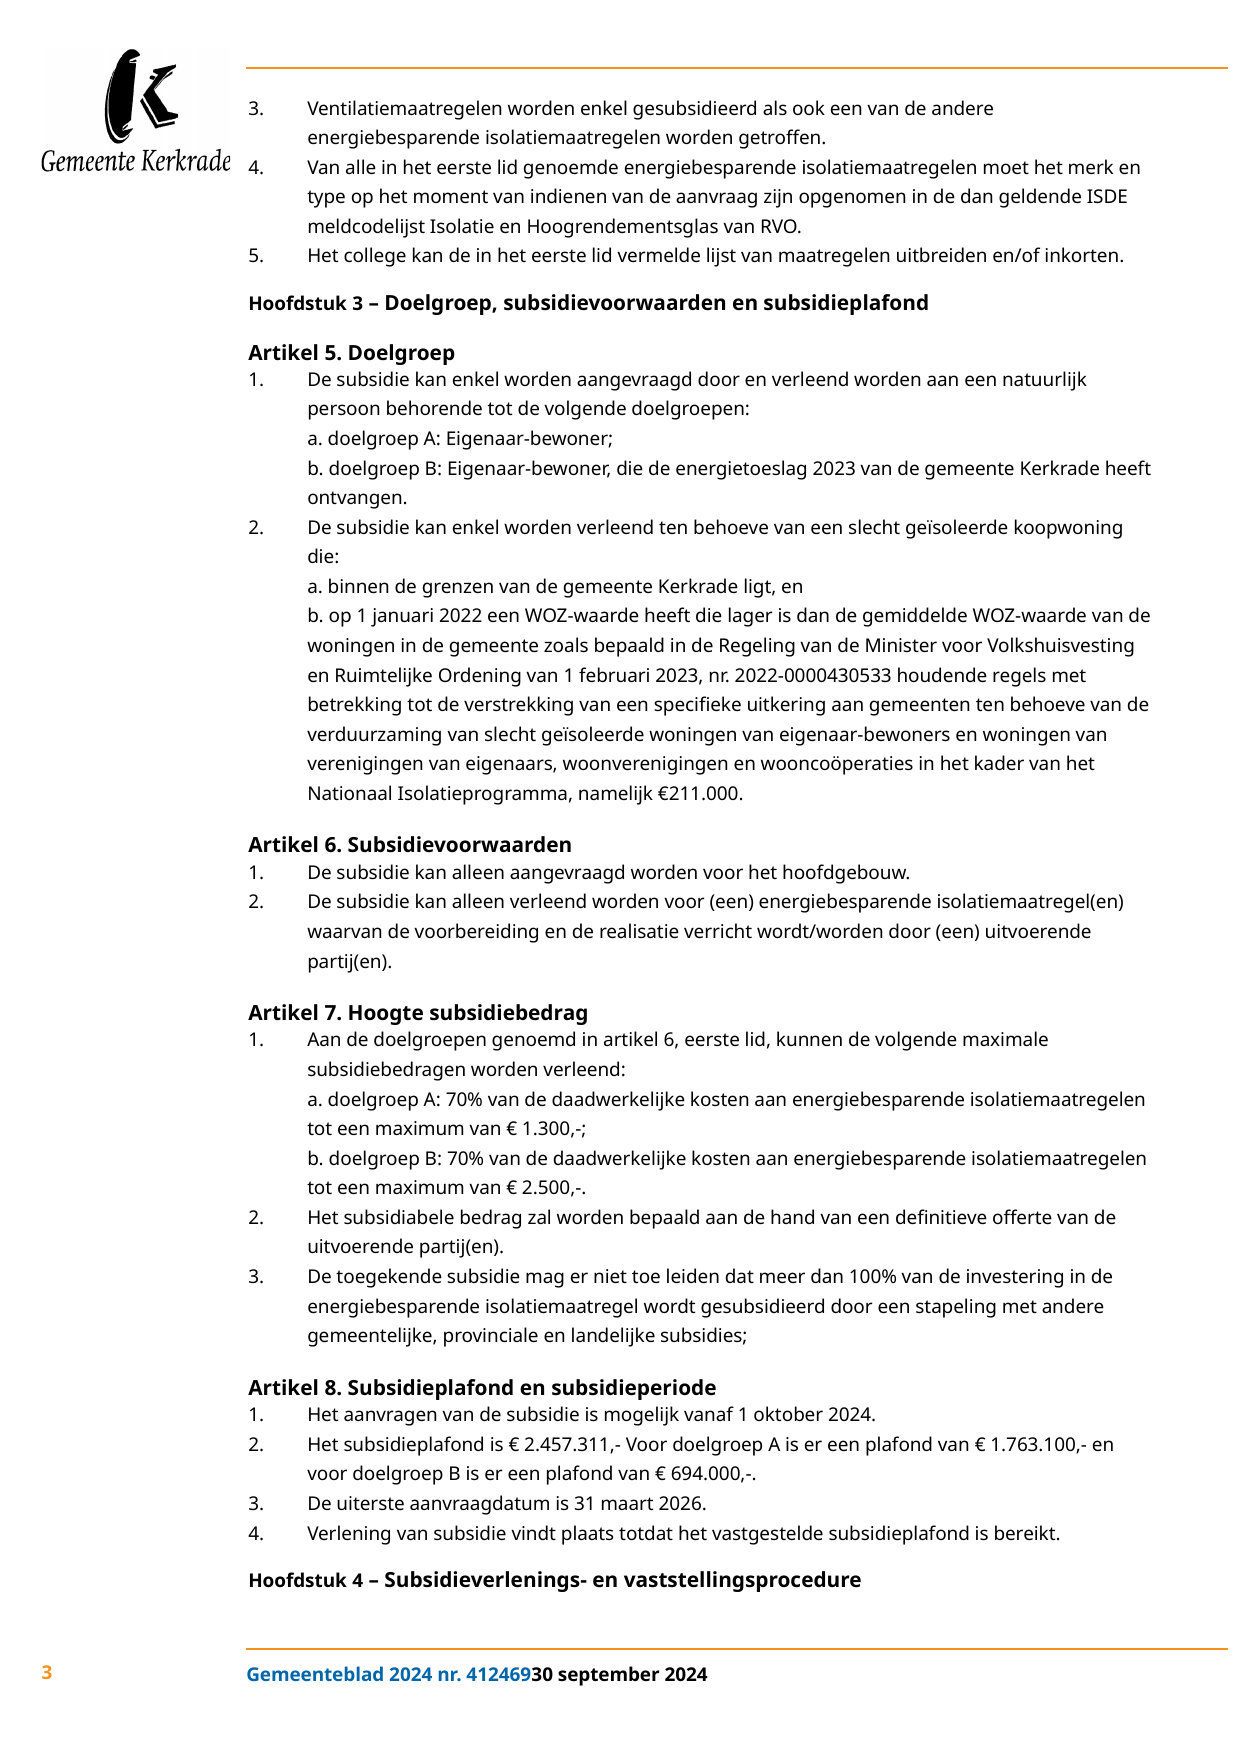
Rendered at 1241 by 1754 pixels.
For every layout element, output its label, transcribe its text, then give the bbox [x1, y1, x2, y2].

list b. doelgroep B: Eigenaar-bewoner, die de energietoeslag 2023 van de gemeente Kerkrade heeft ontvangen. [248, 455, 1152, 510]
list Aan de doelgroepen genoemd in artikel 6, eerste lid, kunnen de volgende maximale subsidiebedragen worden verleend: [248, 1027, 1152, 1082]
text Hoofdstuk 3 – Doelgroep, subsidievoorwaarden en subsidieplafond [248, 288, 1152, 317]
text Artikel 7. Hoogte subsidiebedrag [248, 998, 1152, 1027]
list De uiterste aanvraagdatum is 31 maart 2026. [248, 1490, 1152, 1516]
list De subsidie kan enkel worden aangevraagd door en verleend worden aan een natuurlijk persoon behorende tot de volgende doelgroepen: [248, 366, 1152, 421]
list b. doelgroep B: 70% van de daadwerkelijke kosten aan energiebesparende isolatiemaatregelen tot een maximum van € 2.500,-. [248, 1145, 1152, 1200]
picture [41, 47, 231, 172]
list De subsidie kan alleen aangevraagd worden voor het hoofdgebouw. [248, 859, 1152, 885]
text Artikel 5. Doelgroep [248, 338, 1152, 366]
text Artikel 8. Subsidieplafond en subsidieperiode [248, 1373, 1152, 1401]
list Het college kan de in het eerste lid vermelde lijst van maatregelen uitbreiden en/of inkorten. [248, 243, 1152, 268]
list a. binnen de grenzen van de gemeente Kerkrade ligt, en [248, 573, 1152, 599]
list Verlening van subsidie vindt plaats totdat het vastgestelde subsidieplafond is bereikt. [248, 1520, 1152, 1545]
list a. doelgroep A: 70% van de daadwerkelijke kosten aan energiebesparende isolatiemaatregelen tot een maximum van € 1.300,-; [248, 1086, 1152, 1141]
list Van alle in het eerste lid genoemde energiebesparende isolatiemaatregelen moet het merk en type op het moment van indienen van de aanvraag zijn opgenomen in de dan geldende ISDE meldcodelijst Isolatie en Hoogrendementsglas van RVO. [248, 154, 1152, 239]
list Het subsidiabele bedrag zal worden bepaald aan de hand van een definitieve offerte van de uitvoerende partij(en). [248, 1204, 1152, 1259]
list De toegekende subsidie mag er niet toe leiden dat meer dan 100% van de investering in de energiebesparende isolatiemaatregel wordt gesubsidieerd door een stapeling met andere gemeentelijke, provinciale en landelijke subsidies; [248, 1263, 1152, 1348]
text Hoofdstuk 4 – Subsidieverlenings- en vaststellingsprocedure [248, 1565, 1152, 1594]
list Ventilatiemaatregelen worden enkel gesubsidieerd als ook een van de andere energiebesparende isolatiemaatregelen worden getroffen. [248, 95, 1152, 150]
text Artikel 6. Subsidievoorwaarden [248, 831, 1152, 859]
list De subsidie kan enkel worden verleend ten behoeve van een slecht geïsoleerde koopwoning die: [248, 514, 1152, 569]
list Het subsidieplafond is € 2.457.311,- Voor doelgroep A is er een plafond van € 1.763.100,- en voor doelgroep B is er een plafond van € 694.000,-. [248, 1431, 1152, 1486]
list a. doelgroep A: Eigenaar-bewoner; [248, 425, 1152, 451]
list b. op 1 januari 2022 een WOZ-waarde heeft die lager is dan de gemiddelde WOZ-waarde van de woningen in de gemeente zoals bepaald in de Regeling van de Minister voor Volkshuisvesting en Ruimtelijke Ordening van 1 februari 2023, nr. 2022-0000430533 houdende regels met betrekking tot de verstrekking van een specifieke uitkering aan gemeenten ten behoeve van de verduurzaming van slecht geïsoleerde woningen van eigenaar-bewoners en woningen van verenigingen van eigenaars, woonverenigingen en wooncoöperaties in het kader van het Nationaal Isolatieprogramma, namelijk €211.000. [248, 603, 1152, 806]
list Het aanvragen van de subsidie is mogelijk vanaf 1 oktober 2024. [248, 1401, 1152, 1427]
list De subsidie kan alleen verleend worden voor (een) energiebesparende isolatiemaatregel(en) waarvan de voorbereiding en de realisatie verricht wordt/worden door (een) uitvoerende partij(en). [248, 889, 1152, 973]
